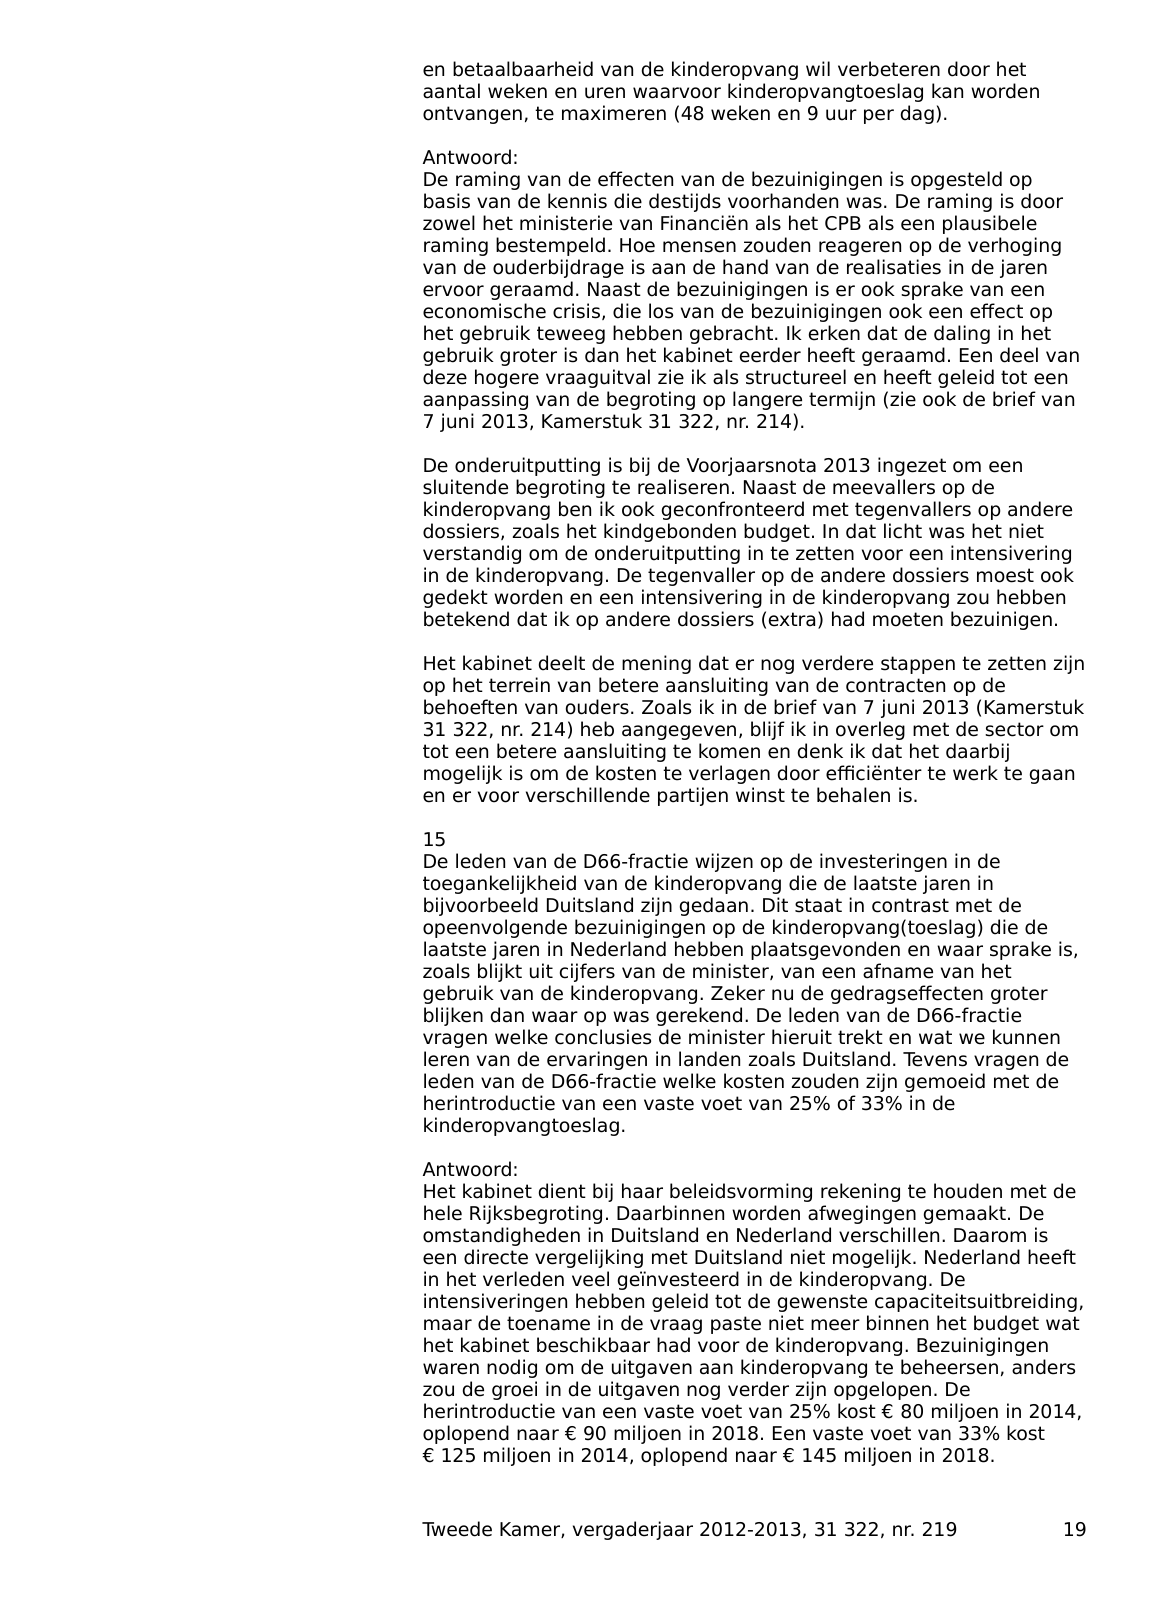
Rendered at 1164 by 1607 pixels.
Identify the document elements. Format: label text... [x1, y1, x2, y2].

text Antwoord: [422, 147, 1087, 169]
text De raming van de effecten van de bezuinigingen is opgesteld op basis van de kennis die destijds voorhanden was. De raming is door zowel het ministerie van Financiën als het CPB als een plausibele raming bestempeld. Hoe mensen zouden reageren op de verhoging van de ouderbijdrage is aan de hand van de realisaties in de jaren ervoor geraamd. Naast de bezuinigingen is er ook sprake van een economische crisis, die los van de bezuinigingen ook een effect op het gebruik teweeg hebben gebracht. Ik erken dat de daling in het gebruik groter is dan het kabinet eerder heeft geraamd. Een deel van deze hogere vraaguitval zie ik als structureel en heeft geleid tot een aanpassing van de begroting op langere termijn (zie ook de brief van 7 juni 2013, Kamerstuk 31 322, nr. 214). [422, 169, 1087, 433]
text Het kabinet deelt de mening dat er nog verdere stappen te zetten zijn op het terrein van betere aansluiting van de contracten op de behoeften van ouders. Zoals ik in de brief van 7 juni 2013 (Kamerstuk 31 322, nr. 214) heb aangegeven, blijf ik in overleg met de sector om tot een betere aansluiting te komen en denk ik dat het daarbij mogelijk is om de kosten te verlagen door efficiënter te werk te gaan en er voor verschillende partijen winst te behalen is. [422, 653, 1087, 807]
text 15 [422, 829, 1087, 851]
text De leden van de D66-fractie wijzen op de investeringen in de toegankelijkheid van de kinderopvang die de laatste jaren in bijvoorbeeld Duitsland zijn gedaan. Dit staat in contrast met de opeenvolgende bezuinigingen op de kinderopvang(toeslag) die de laatste jaren in Nederland hebben plaatsgevonden en waar sprake is, zoals blijkt uit cijfers van de minister, van een afname van het gebruik van de kinderopvang. Zeker nu de gedragseffecten groter blijken dan waar op was gerekend. De leden van de D66-fractie vragen welke conclusies de minister hieruit trekt en wat we kunnen leren van de ervaringen in landen zoals Duitsland. Tevens vragen de leden van de D66-fractie welke kosten zouden zijn gemoeid met de herintroductie van een vaste voet van 25% of 33% in de kinderopvangtoeslag. [422, 851, 1087, 1137]
text De onderuitputting is bij de Voorjaarsnota 2013 ingezet om een sluitende begroting te realiseren. Naast de meevallers op de kinderopvang ben ik ook geconfronteerd met tegenvallers op andere dossiers, zoals het kindgebonden budget. In dat licht was het niet verstandig om de onderuitputting in te zetten voor een intensivering in de kinderopvang. De tegenvaller op de andere dossiers moest ook gedekt worden en een intensivering in de kinderopvang zou hebben betekend dat ik op andere dossiers (extra) had moeten bezuinigen. [422, 455, 1087, 631]
text en betaalbaarheid van de kinderopvang wil verbeteren door het aantal weken en uren waarvoor kinderopvangtoeslag kan worden ontvangen, te maximeren (48 weken en 9 uur per dag). [422, 59, 1087, 125]
text Het kabinet dient bij haar beleidsvorming rekening te houden met de hele Rijksbegroting. Daarbinnen worden afwegingen gemaakt. De omstandigheden in Duitsland en Nederland verschillen. Daarom is een directe vergelijking met Duitsland niet mogelijk. Nederland heeft in het verleden veel geïnvesteerd in de kinderopvang. De intensiveringen hebben geleid tot de gewenste capaciteitsuitbreiding, maar de toename in de vraag paste niet meer binnen het budget wat het kabinet beschikbaar had voor de kinderopvang. Bezuinigingen waren nodig om de uitgaven aan kinderopvang te beheersen, anders zou de groei in de uitgaven nog verder zijn opgelopen. De herintroductie van een vaste voet van 25% kost € 80 miljoen in 2014, oplopend naar € 90 miljoen in 2018. Een vaste voet van 33% kost € 125 miljoen in 2014, oplopend naar € 145 miljoen in 2018. [422, 1181, 1087, 1467]
text Antwoord: [422, 1159, 1087, 1181]
